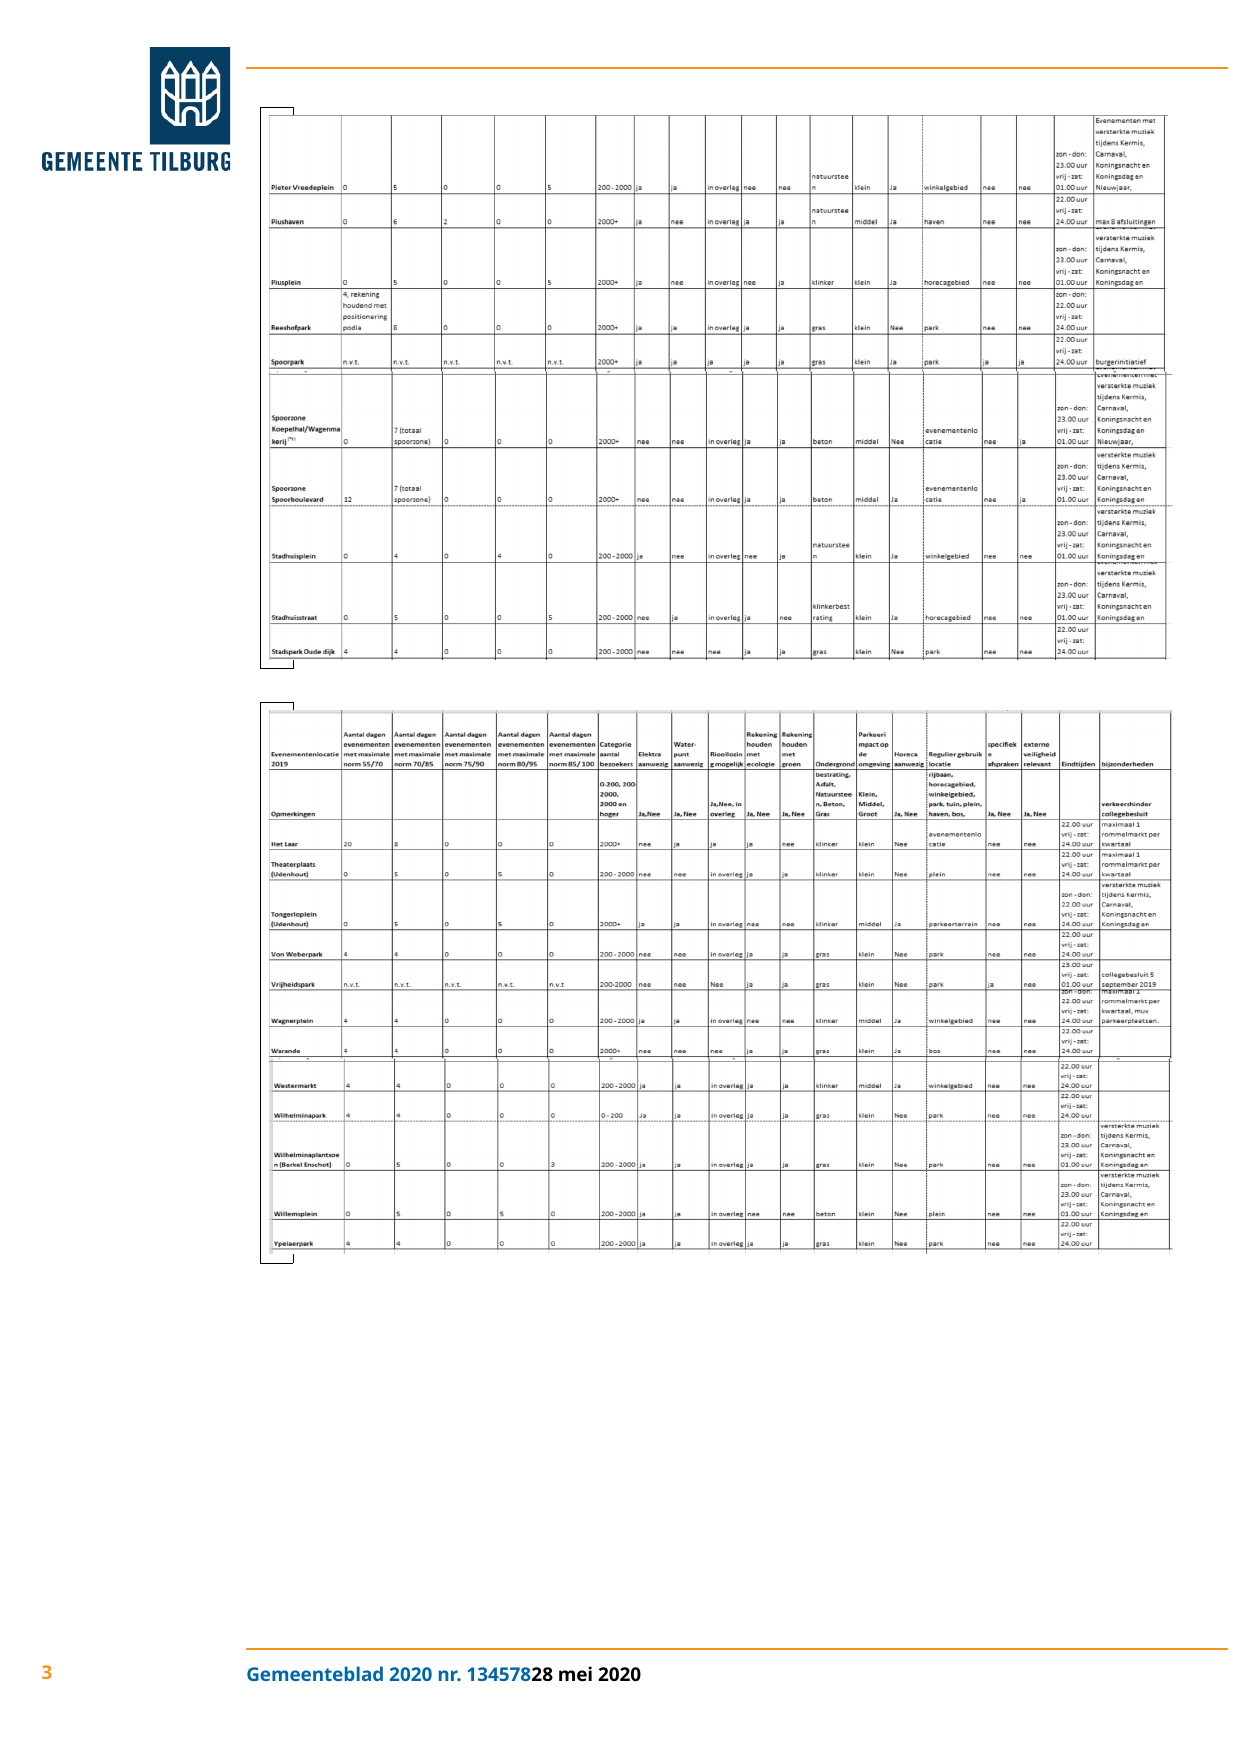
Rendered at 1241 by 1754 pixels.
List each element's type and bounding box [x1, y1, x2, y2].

picture [268, 710, 1173, 1254]
picture [41, 47, 231, 172]
picture [268, 115, 1173, 660]
